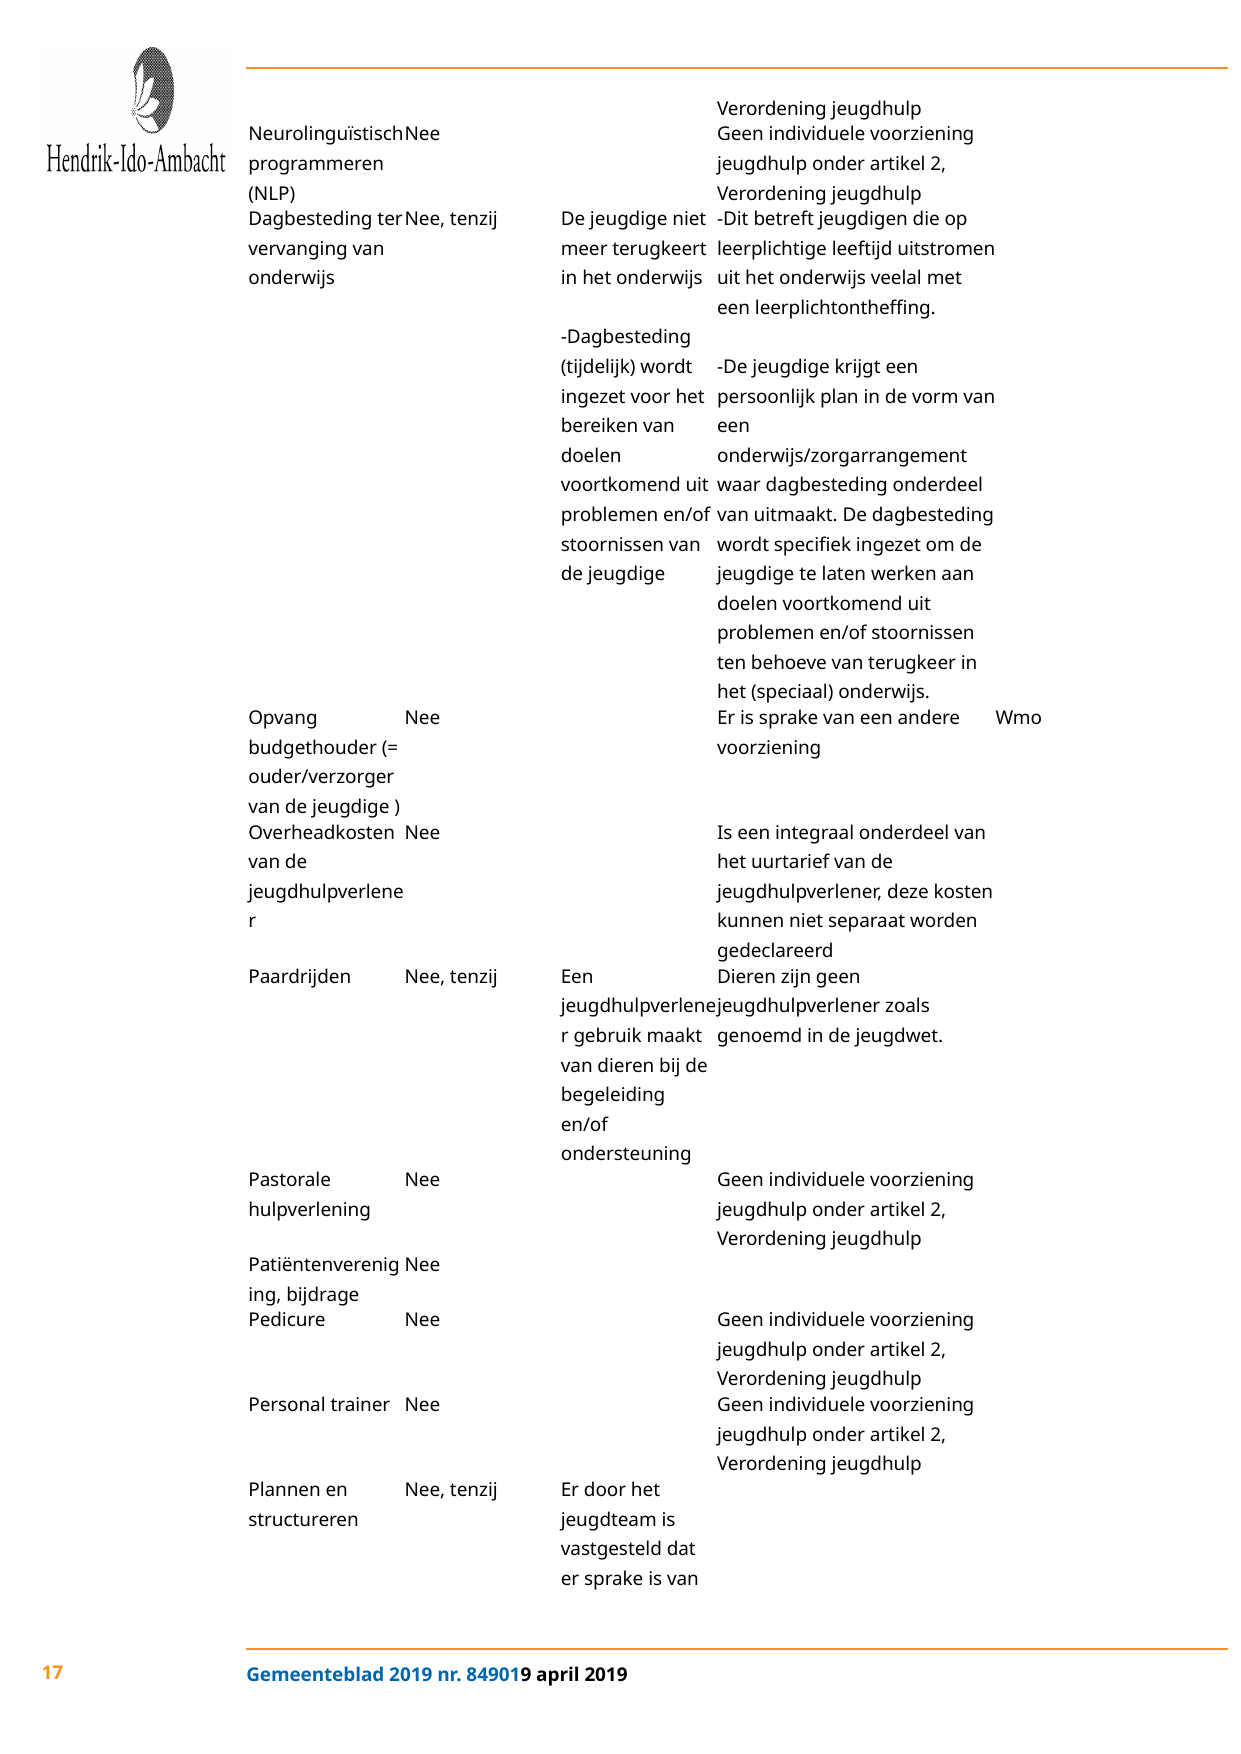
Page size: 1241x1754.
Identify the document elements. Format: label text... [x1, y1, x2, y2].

table_cell De jeugdige niet meer terugkeert in het onderwijs -Dagbesteding (tijdelijk) wordt ingezet voor het bereiken van doelen voortkomend uit problemen en/of stoornissen van de jeugdige [561, 205, 717, 704]
table_cell Nee [404, 1251, 561, 1306]
table_cell [995, 1476, 1152, 1591]
table_cell [404, 95, 561, 121]
table_cell Nee [404, 819, 561, 963]
table_cell Nee [404, 705, 561, 819]
table_cell [717, 1476, 995, 1591]
table_cell Is een integraal onderdeel van het uurtarief van de jeugdhulpverlener, deze kosten kunnen niet separaat worden gedeclareerd [717, 819, 995, 963]
table_cell [561, 1251, 717, 1306]
table_cell Er is sprake van een andere voorziening [717, 705, 995, 819]
table_cell [995, 1306, 1152, 1391]
table_cell Nee, tenzij [404, 1476, 561, 1591]
table_cell Opvang budgethouder (= ouder/verzorger van de jeugdige ) [248, 705, 404, 819]
table_cell [995, 121, 1152, 205]
table_cell Verordening jeugdhulp [717, 95, 995, 121]
table_cell [561, 1391, 717, 1476]
table_cell Personal trainer [248, 1391, 404, 1476]
table_cell Nee [404, 1166, 561, 1251]
table_cell [561, 1306, 717, 1391]
table_cell Nee, tenzij [404, 963, 561, 1166]
table_cell Wmo [995, 705, 1152, 819]
table_cell Er door het jeugdteam is vastgesteld dat er sprake is van [561, 1476, 717, 1591]
table_cell Neurolinguïstisch programmeren (NLP) [248, 121, 404, 205]
table_cell [995, 205, 1152, 704]
table_cell [248, 95, 404, 121]
table_cell [995, 963, 1152, 1166]
table_cell [561, 705, 717, 819]
table_cell [995, 95, 1152, 121]
table_cell [717, 1251, 995, 1306]
table_cell Geen individuele voorziening jeugdhulp onder artikel 2, Verordening jeugdhulp [717, 1391, 995, 1476]
table_cell [561, 1166, 717, 1251]
table_cell Paardrijden [248, 963, 404, 1166]
table_cell [561, 95, 717, 121]
table_cell Nee [404, 1306, 561, 1391]
table_cell Een jeugdhulpverlener gebruik maakt van dieren bij de begeleiding en/of ondersteuning [561, 963, 717, 1166]
table_cell Pastorale hulpverlening [248, 1166, 404, 1251]
table_cell Pedicure [248, 1306, 404, 1391]
table_cell Dagbesteding ter vervanging van onderwijs [248, 205, 404, 704]
table_cell [995, 1166, 1152, 1251]
table_cell [561, 819, 717, 963]
table_cell [995, 1391, 1152, 1476]
table_cell -Dit betreft jeugdigen die op leerplichtige leeftijd uitstromen uit het onderwijs veelal met een leerplichtontheffing. -De jeugdige krijgt een persoonlijk plan in de vorm van een onderwijs/zorgarrangement waar dagbesteding onderdeel van uitmaakt. De dagbesteding wordt specifiek ingezet om de jeugdige te laten werken aan doelen voortkomend uit problemen en/of stoornissen ten behoeve van terugkeer in het (speciaal) onderwijs. [717, 205, 995, 704]
table_cell Overheadkosten van de jeugdhulpverlener [248, 819, 404, 963]
table_cell Plannen en structureren [248, 1476, 404, 1591]
table_cell Nee [404, 121, 561, 205]
table_cell Dieren zijn geen jeugdhulpverlener zoals genoemd in de jeugdwet. [717, 963, 995, 1166]
table_cell [561, 121, 717, 205]
table_cell Nee, tenzij [404, 205, 561, 704]
table_cell Geen individuele voorziening jeugdhulp onder artikel 2, Verordening jeugdhulp [717, 1166, 995, 1251]
table_cell [995, 1251, 1152, 1306]
table_cell [995, 819, 1152, 963]
table_cell Nee [404, 1391, 561, 1476]
table_cell Geen individuele voorziening jeugdhulp onder artikel 2, Verordening jeugdhulp [717, 121, 995, 205]
picture [41, 47, 231, 172]
table_cell Geen individuele voorziening jeugdhulp onder artikel 2, Verordening jeugdhulp [717, 1306, 995, 1391]
table_cell Patiëntenvereniging, bijdrage [248, 1251, 404, 1306]
